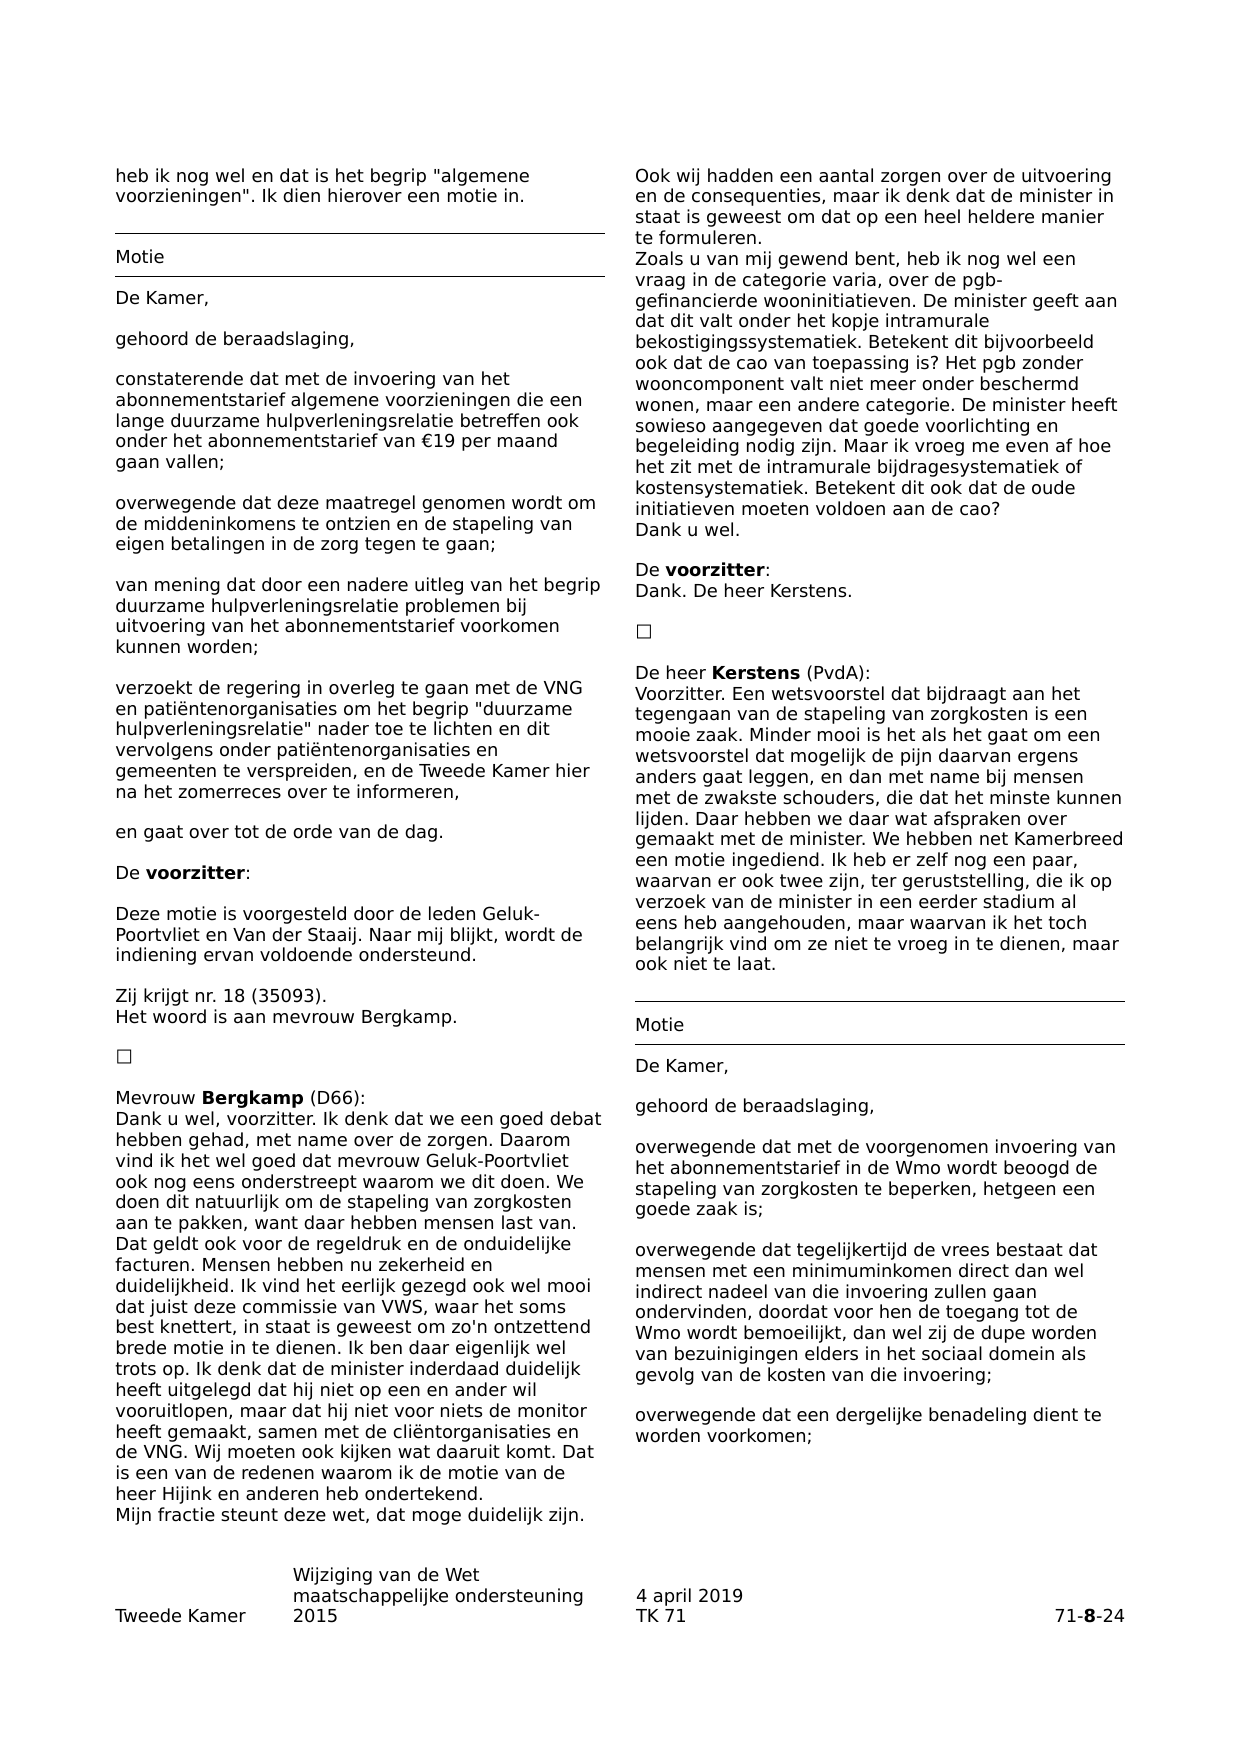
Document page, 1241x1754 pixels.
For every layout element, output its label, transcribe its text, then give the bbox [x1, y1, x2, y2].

text De Kamer, [635, 1056, 1125, 1076]
text Deze motie is voorgesteld door de leden Geluk-Poortvliet en Van der Staaij. Naar mij blijkt, wordt de indiening ervan voldoende ondersteund. [115, 904, 605, 966]
text gehoord de beraadslaging, [635, 1096, 1125, 1117]
text Dank u wel, voorzitter. Ik denk dat we een goed debat hebben gehad, met name over de zorgen. Daarom vind ik het wel goed dat mevrouw Geluk-Poortvliet ook nog eens onderstreept waarom we dit doen. We doen dit natuurlijk om de stapeling van zorgkosten aan te pakken, want daar hebben mensen last van. Dat geldt ook voor de regeldruk en de onduidelijke facturen. Mensen hebben nu zekerheid en duidelijkheid. Ik vind het eerlijk gezegd ook wel mooi dat juist deze commissie van VWS, waar het soms best knettert, in staat is geweest om zo'n ontzettend brede motie in te dienen. Ik ben daar eigenlijk wel trots op. Ik denk dat de minister inderdaad duidelijk heeft uitgelegd dat hij niet op een en ander wil vooruitlopen, maar dat hij niet voor niets de monitor heeft gemaakt, samen met de cliëntorganisaties en de VNG. Wij moeten ook kijken wat daaruit komt. Dat is een van de redenen waarom ik de motie van de heer Hijink en anderen heb ondertekend. [115, 1109, 605, 1505]
text overwegende dat met de voorgenomen invoering van het abonnementstarief in de Wmo wordt beoogd de stapeling van zorgkosten te beperken, hetgeen een goede zaak is; [635, 1137, 1125, 1220]
text en gaat over tot de orde van de dag. [115, 822, 605, 843]
text Mijn fractie steunt deze wet, dat moge duidelijk zijn. [115, 1505, 605, 1526]
text van mening dat door een nadere uitleg van het begrip duurzame hulpverleningsrelatie problemen bij uitvoering van het abonnementstarief voorkomen kunnen worden; [115, 575, 605, 658]
text De voorzitter: [115, 863, 605, 884]
text Motie [115, 247, 605, 268]
text Ook wij hadden een aantal zorgen over de uitvoering en de consequenties, maar ik denk dat de minister in staat is geweest om dat op een heel heldere manier te formuleren. [635, 165, 1125, 249]
text overwegende dat een dergelijke benadeling dient te worden voorkomen; [635, 1405, 1125, 1447]
text overwegende dat deze maatregel genomen wordt om de middeninkomens te ontzien en de stapeling van eigen betalingen in de zorg tegen te gaan; [115, 493, 605, 555]
text Voorzitter. Een wetsvoorstel dat bijdraagt aan het tegengaan van de stapeling van zorgkosten is een mooie zaak. Minder mooi is het als het gaat om een wetsvoorstel dat mogelijk de pijn daarvan ergens anders gaat leggen, en dan met name bij mensen met de zwakste schouders, die dat het minste kunnen lijden. Daar hebben we daar wat afspraken over gemaakt met de minister. We hebben net Kamerbreed een motie ingediend. Ik heb er zelf nog een paar, waarvan er ook twee zijn, ter geruststelling, die ik op verzoek van de minister in een eerder stadium al eens heb aangehouden, maar waarvan ik het toch belangrijk vind om ze niet te vroeg in te dienen, maar ook niet te laat. [635, 683, 1125, 975]
text Dank. De heer Kerstens. [635, 581, 1125, 602]
text De voorzitter: [635, 560, 1125, 581]
text ⬜ [115, 1047, 605, 1068]
text verzoekt de regering in overleg te gaan met de VNG en patiëntenorganisaties om het begrip "duurzame hulpverleningsrelatie" nader toe te lichten en dit vervolgens onder patiëntenorganisaties en gemeenten te verspreiden, en de Tweede Kamer hier na het zomerreces over te informeren, [115, 678, 605, 802]
text Zij krijgt nr. 18 (35093). [115, 986, 605, 1007]
text Mevrouw Bergkamp (D66): [115, 1088, 605, 1109]
text Dank u wel. [635, 519, 1125, 540]
text Motie [635, 1015, 1125, 1036]
text De heer Kerstens (PvdA): [635, 663, 1125, 683]
text constaterende dat met de invoering van het abonnementstarief algemene voorzieningen die een lange duurzame hulpverleningsrelatie betreffen ook onder het abonnementstarief van €19 per maand gaan vallen; [115, 369, 605, 473]
text Het woord is aan mevrouw Bergkamp. [115, 1007, 605, 1027]
text De Kamer, [115, 288, 605, 308]
text ⬜ [635, 622, 1125, 643]
text overwegende dat tegelijkertijd de vrees bestaat dat mensen met een minimuminkomen direct dan wel indirect nadeel van die invoering zullen gaan ondervinden, doordat voor hen de toegang tot de Wmo wordt bemoeilijkt, dan wel zij de dupe worden van bezuinigingen elders in het sociaal domein als gevolg van de kosten van die invoering; [635, 1240, 1125, 1385]
text Zoals u van mij gewend bent, heb ik nog wel een vraag in de categorie varia, over de pgb-gefinancierde wooninitiatieven. De minister geeft aan dat dit valt onder het kopje intramurale bekostigingssystematiek. Betekent dit bijvoorbeeld ook dat de cao van toepassing is? Het pgb zonder wooncomponent valt niet meer onder beschermd wonen, maar een andere categorie. De minister heeft sowieso aangegeven dat goede voorlichting en begeleiding nodig zijn. Maar ik vroeg me even af hoe het zit met de intramurale bijdragesystematiek of kostensystematiek. Betekent dit ook dat de oude initiatieven moeten voldoen aan de cao? [635, 249, 1125, 519]
text heb ik nog wel en dat is het begrip "algemene voorzieningen". Ik dien hierover een motie in. [115, 165, 605, 207]
text gehoord de beraadslaging, [115, 328, 605, 349]
